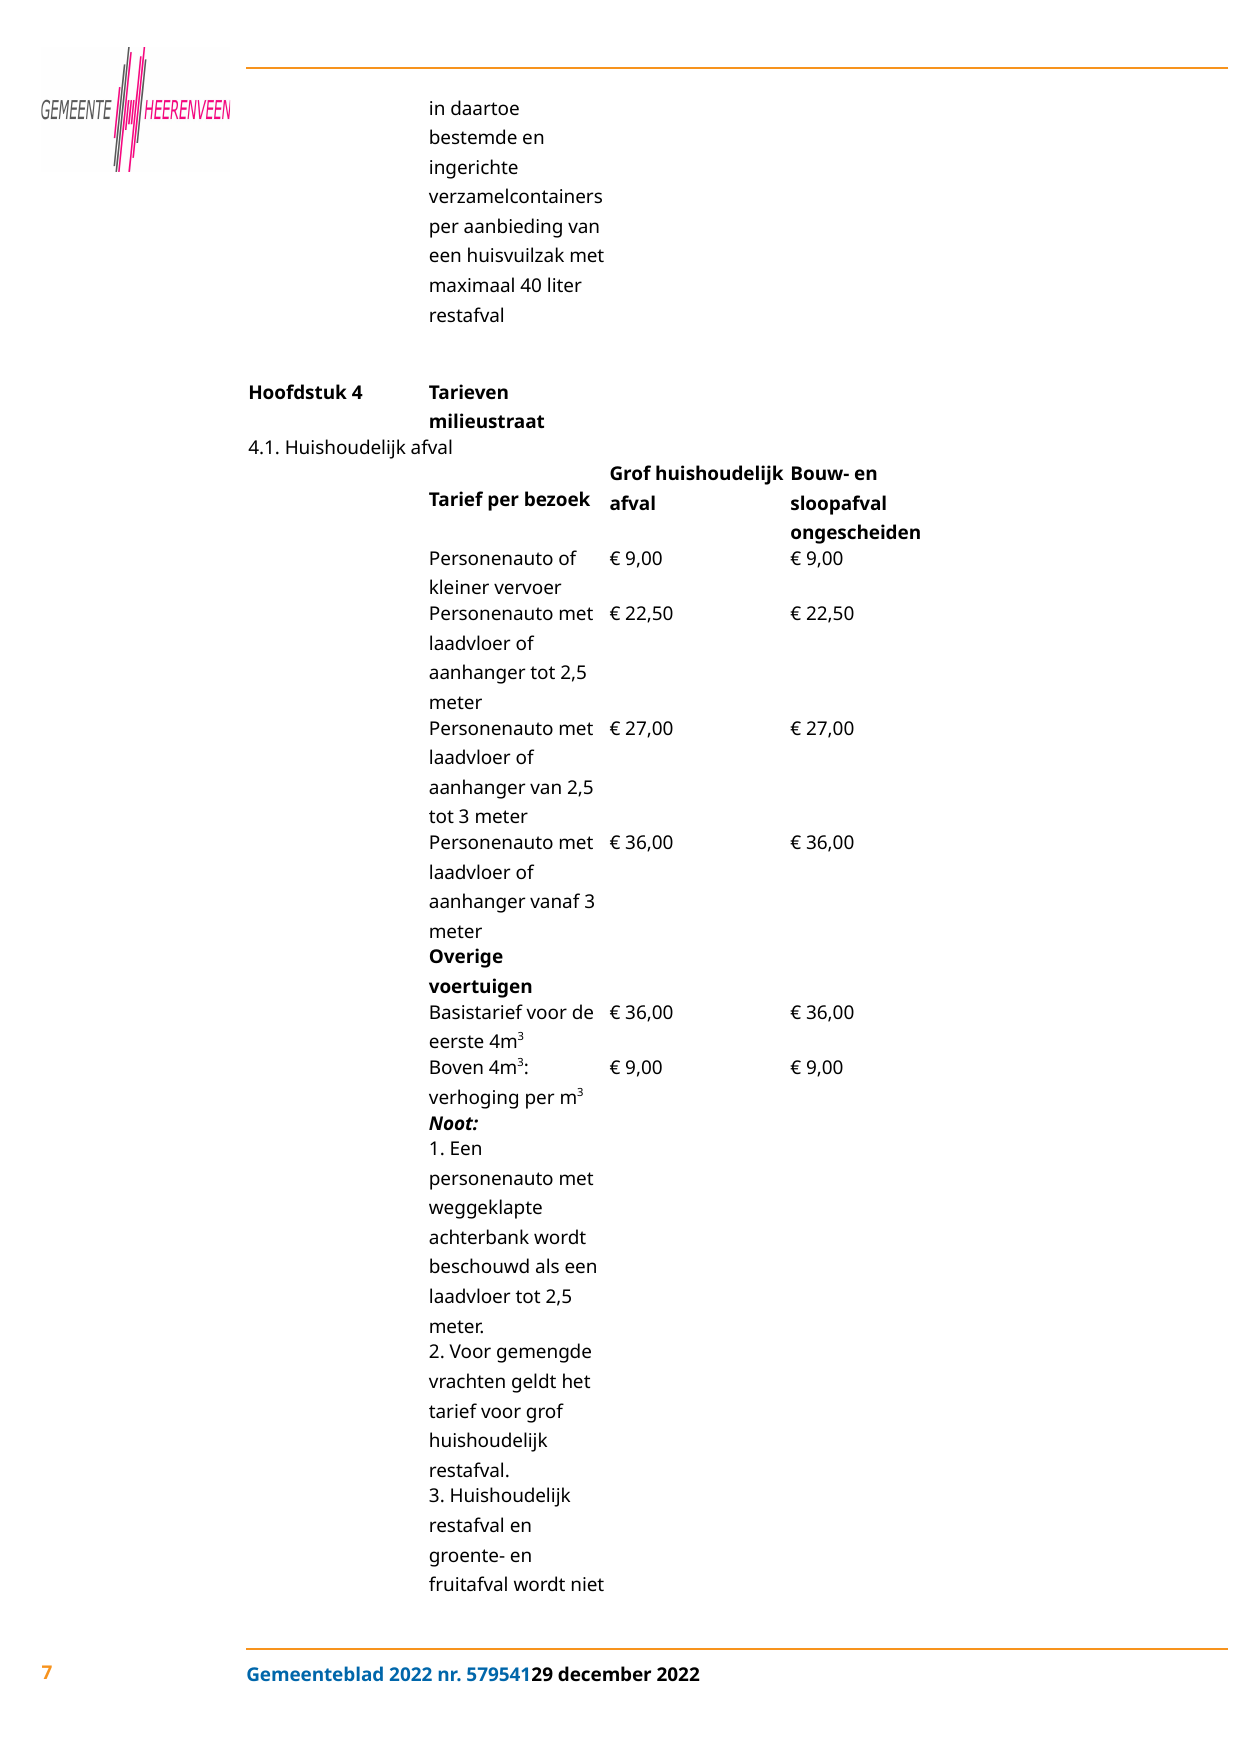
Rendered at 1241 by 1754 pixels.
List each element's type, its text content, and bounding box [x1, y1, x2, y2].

table_cell [248, 600, 429, 715]
table_cell € 9,00 [609, 1054, 790, 1110]
table_cell [248, 1054, 429, 1110]
picture [41, 47, 231, 172]
table_cell € 36,00 [609, 999, 790, 1054]
table_cell € 36,00 [790, 999, 971, 1054]
table_cell € 22,50 [609, 600, 790, 715]
table_cell € 27,00 [609, 715, 790, 829]
table_cell Overige voertuigen [429, 944, 609, 999]
table_cell [248, 328, 429, 353]
table_cell [790, 328, 971, 353]
table_cell € 27,00 [790, 715, 971, 829]
table_cell [971, 95, 1152, 328]
table_cell [248, 999, 429, 1054]
table_cell [429, 353, 609, 379]
table_cell [248, 353, 429, 379]
table_cell [790, 1339, 971, 1483]
table_cell € 36,00 [609, 829, 790, 944]
table_cell [790, 1135, 971, 1339]
table_cell [609, 1339, 790, 1483]
table_cell [248, 715, 429, 829]
table_cell 3. Huishoudelijk restafval en groente- en fruitafval wordt niet [429, 1483, 609, 1597]
table_cell Tarieven milieustraat [429, 379, 609, 434]
table_cell [248, 545, 429, 600]
table_cell [971, 486, 1152, 545]
table_cell [971, 379, 1152, 434]
table_cell [248, 95, 429, 328]
table_cell [971, 829, 1152, 944]
table_cell [971, 328, 1152, 353]
table_cell [971, 545, 1152, 600]
table_cell [971, 1054, 1152, 1110]
table_cell [248, 829, 429, 944]
table_cell [971, 460, 1152, 486]
table_cell [971, 1339, 1152, 1483]
table_cell Boven 4m3: verhoging per m3 [429, 1054, 609, 1110]
table_cell € 9,00 [790, 1054, 971, 1110]
table_cell [790, 1483, 971, 1597]
table_cell [609, 1483, 790, 1597]
table_cell € 9,00 [609, 545, 790, 600]
table_cell [248, 1339, 429, 1483]
table_cell [609, 353, 790, 379]
table_cell [248, 1135, 429, 1339]
table_cell Grof huishoudelijk afval [609, 460, 790, 545]
table_cell [248, 1483, 429, 1597]
table_cell [790, 1110, 971, 1135]
table_cell [248, 486, 429, 545]
table_cell [971, 944, 1152, 999]
table_cell [971, 353, 1152, 379]
table_cell € 36,00 [790, 829, 971, 944]
table_cell [971, 1110, 1152, 1135]
table_cell [609, 434, 790, 460]
table_cell € 22,50 [790, 600, 971, 715]
table_cell Personenauto met laadvloer of aanhanger vanaf 3 meter [429, 829, 609, 944]
table_cell Hoofdstuk 4 [248, 379, 429, 434]
table_cell [609, 1110, 790, 1135]
table_cell Bouw- en sloopafval ongescheiden [790, 460, 971, 545]
table_cell Tarief per bezoek [429, 486, 609, 545]
table_cell [790, 379, 971, 434]
table_cell [971, 600, 1152, 715]
table_cell Noot: [429, 1110, 609, 1135]
table_cell 1. Een personenauto met weggeklapte achterbank wordt beschouwd als een laadvloer tot 2,5 meter. [429, 1135, 609, 1339]
table_cell Personenauto met laadvloer of aanhanger van 2,5 tot 3 meter [429, 715, 609, 829]
table_cell [790, 95, 971, 328]
table_cell [971, 1483, 1152, 1597]
table_cell [429, 328, 609, 353]
table_cell [790, 434, 971, 460]
table_cell [248, 1110, 429, 1135]
table_cell [971, 999, 1152, 1054]
table_cell [429, 460, 609, 486]
table_cell [609, 328, 790, 353]
table_cell [609, 1135, 790, 1339]
table_cell Personenauto of kleiner vervoer [429, 545, 609, 600]
table_cell Personenauto met laadvloer of aanhanger tot 2,5 meter [429, 600, 609, 715]
table_cell 2. Voor gemengde vrachten geldt het tarief voor grof huishoudelijk restafval. [429, 1339, 609, 1483]
table_cell [609, 379, 790, 434]
table_cell 4.1. Huishoudelijk afval [248, 434, 609, 460]
table_cell in daartoe bestemde en ingerichte verzamelcontainers per aanbieding van een huisvuilzak met maximaal 40 liter restafval [429, 95, 609, 328]
table_cell [790, 944, 971, 999]
table_cell [248, 944, 429, 999]
table_cell [609, 95, 790, 328]
table_cell [609, 944, 790, 999]
table_cell [248, 460, 429, 486]
table_cell [971, 1135, 1152, 1339]
table_cell [971, 715, 1152, 829]
table_cell [790, 353, 971, 379]
table_cell Basistarief voor de eerste 4m3 [429, 999, 609, 1054]
table_cell € 9,00 [790, 545, 971, 600]
table_cell [971, 434, 1152, 460]
